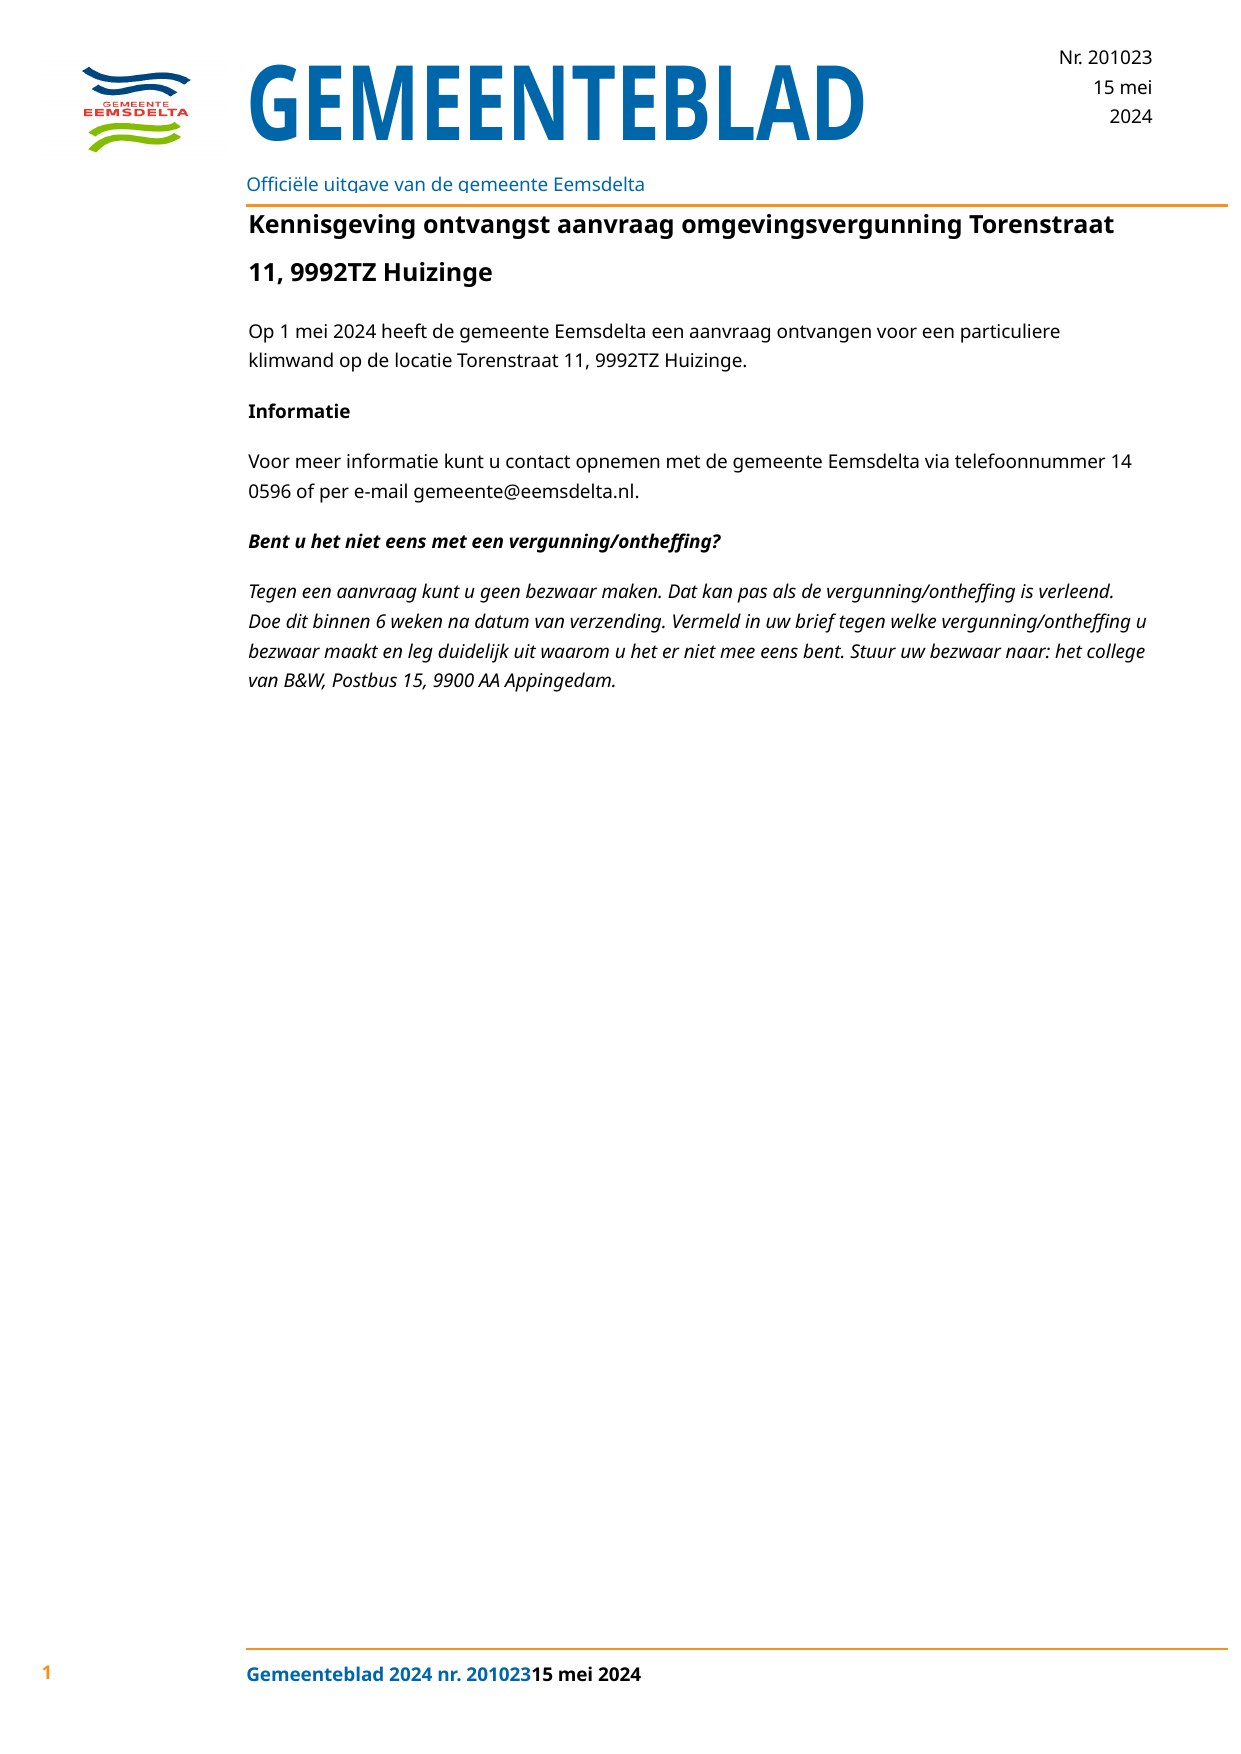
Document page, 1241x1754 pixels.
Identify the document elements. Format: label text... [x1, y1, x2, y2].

text Tegen een aanvraag kunt u geen bezwaar maken. Dat kan pas als de vergunning/ontheffing is verleend. Doe dit binnen 6 weken na datum van verzending. Vermeld in uw brief tegen welke vergunning/ontheffing u bezwaar maakt en leg duidelijk uit waarom u het er niet mee eens bent. Stuur uw bezwaar naar: het college van B&W, Postbus 15, 9900 AA Appingedam. [248, 579, 1152, 693]
picture [41, 47, 231, 172]
text Op 1 mei 2024 heeft de gemeente Eemsdelta een aanvraag ontvangen voor een particuliere klimwand op de locatie Torenstraat 11, 9992TZ Huizinge. [248, 318, 1152, 373]
text Informatie [248, 398, 1152, 424]
text Bent u het niet eens met een vergunning/ontheffing? [248, 528, 1152, 554]
text Kennisgeving ontvangst aanvraag omgevingsvergunning Torenstraat 11, 9992TZ Huizinge [248, 207, 1152, 288]
text Voor meer informatie kunt u contact opnemen met de gemeente Eemsdelta via telefoonnummer 14 0596 of per e-mail gemeente@eemsdelta.nl. [248, 448, 1152, 504]
